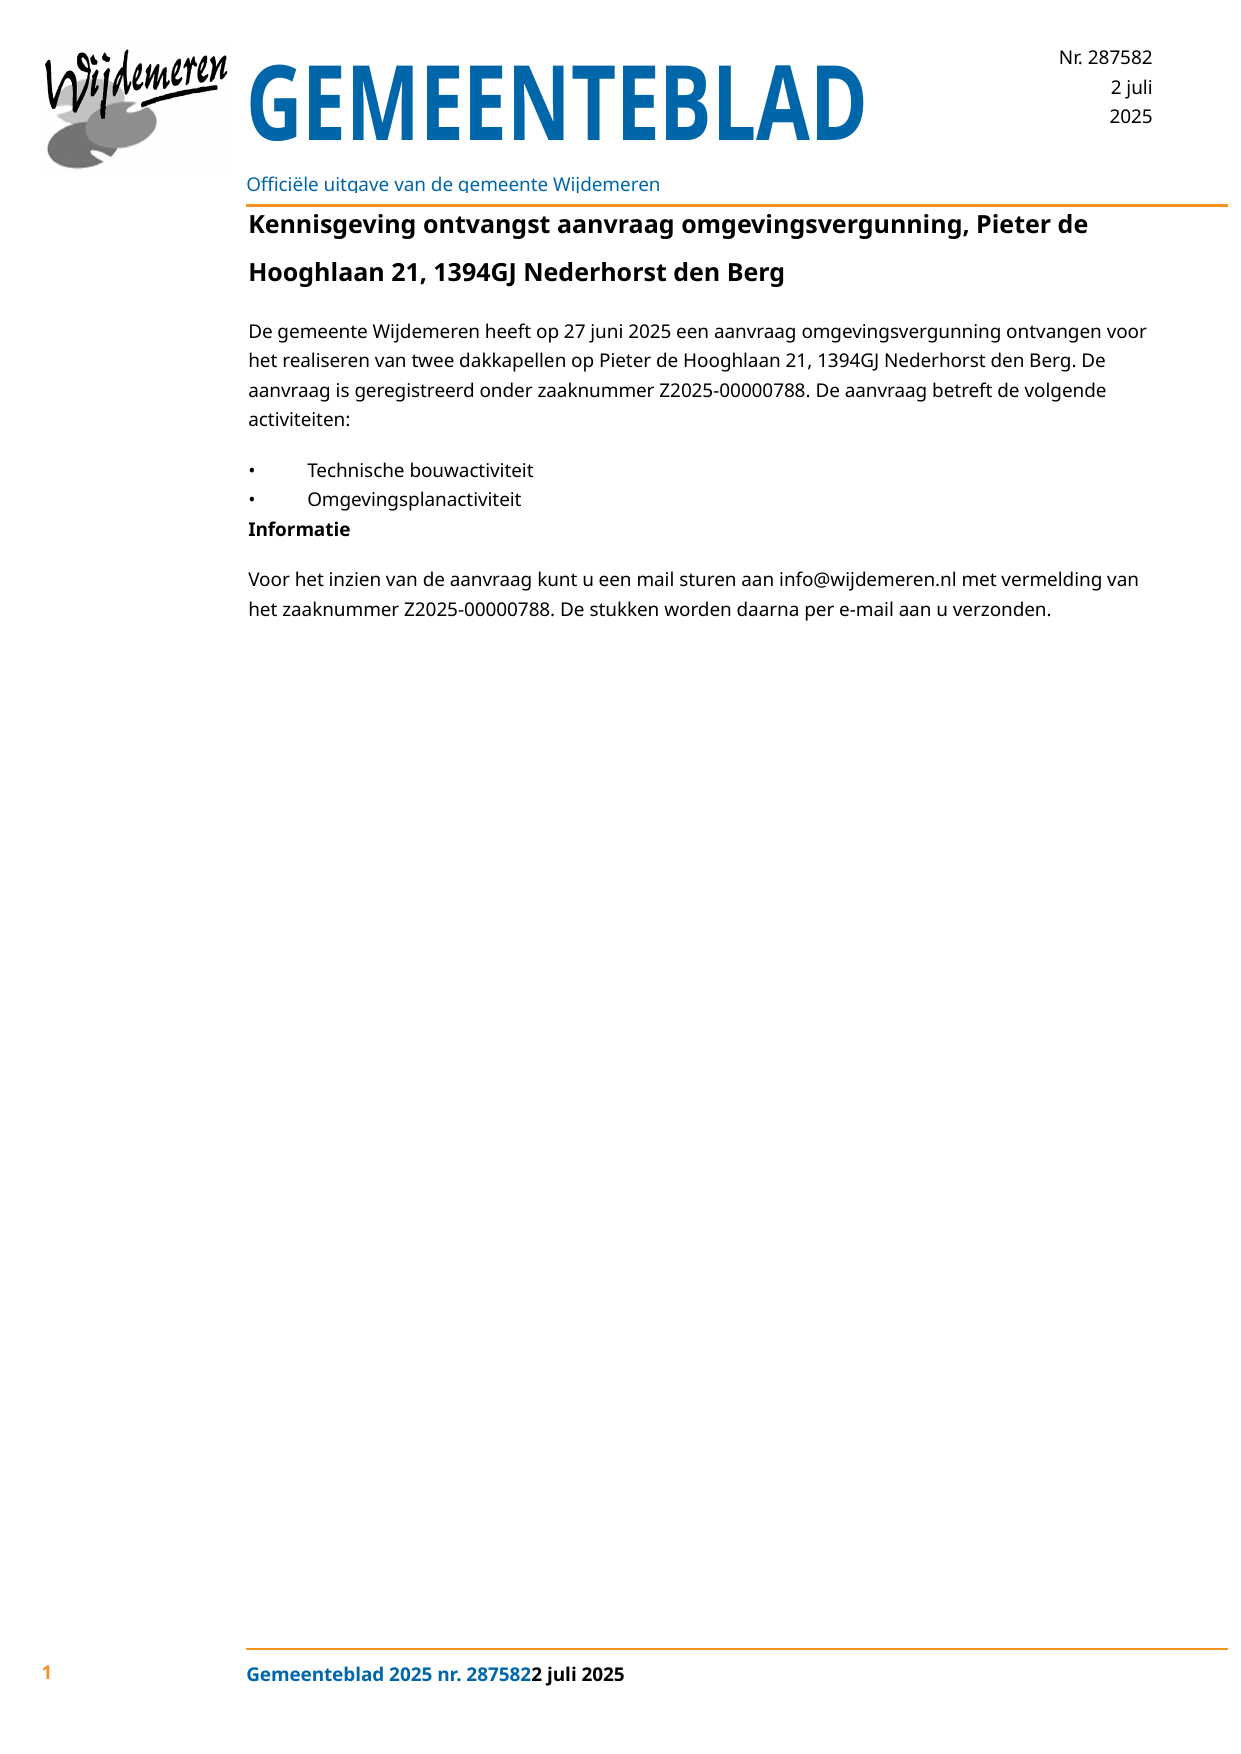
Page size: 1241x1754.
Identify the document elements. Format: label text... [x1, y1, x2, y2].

picture [41, 47, 231, 172]
text Kennisgeving ontvangst aanvraag omgevingsvergunning, Pieter de Hooghlaan 21, 1394GJ Nederhorst den Berg [248, 207, 1152, 288]
text De gemeente Wijdemeren heeft op 27 juni 2025 een aanvraag omgevingsvergunning ontvangen voor het realiseren van twee dakkapellen op Pieter de Hooghlaan 21, 1394GJ Nederhorst den Berg. De aanvraag is geregistreerd onder zaaknummer Z2025-00000788. De aanvraag betreft de volgende activiteiten: [248, 318, 1152, 432]
list Technische bouwactiviteit [248, 457, 1152, 483]
text Voor het inzien van de aanvraag kunt u een mail sturen aan info@wijdemeren.nl met vermelding van het zaaknummer Z2025-00000788. De stukken worden daarna per e-mail aan u verzonden. [248, 567, 1152, 622]
text Informatie [248, 516, 1152, 542]
list Omgevingsplanactiviteit [248, 487, 1152, 512]
